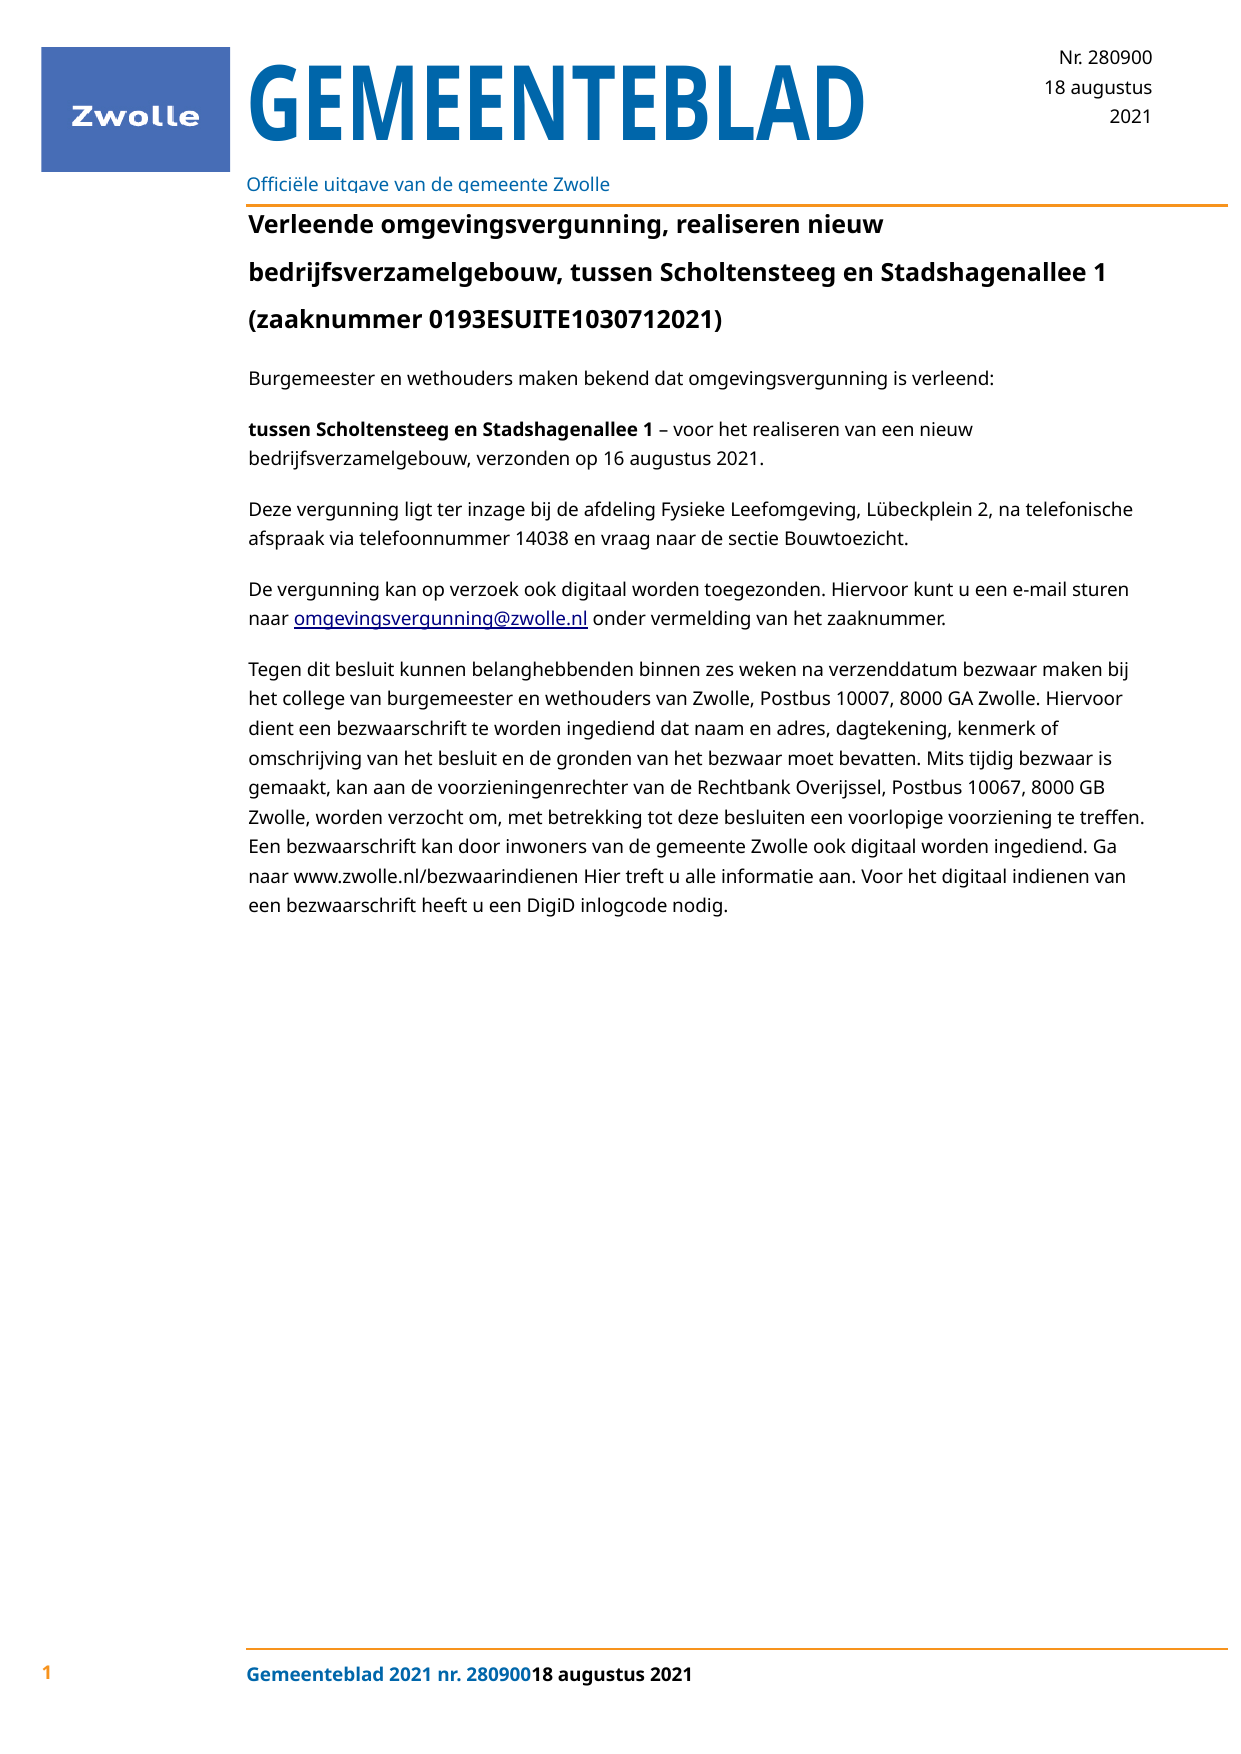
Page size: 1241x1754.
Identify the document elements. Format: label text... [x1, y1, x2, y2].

text Verleende omgevingsvergunning, realiseren nieuw bedrijfsverzamelgebouw, tussen Scholtensteeg en Stadshagenallee 1 (zaaknummer 0193ESUITE1030712021) [248, 207, 1152, 336]
text De vergunning kan op verzoek ook digitaal worden toegezonden. Hiervoor kunt u een e-mail sturen naar omgevingsvergunning@zwolle.nl onder vermelding van het zaaknummer. [248, 576, 1152, 631]
text Deze vergunning ligt ter inzage bij de afdeling Fysieke Leefomgeving, Lübeckplein 2, na telefonische afspraak via telefoonnummer 14038 en vraag naar de sectie Bouwtoezicht. [248, 496, 1152, 551]
text Tegen dit besluit kunnen belanghebbenden binnen zes weken na verzenddatum bezwaar maken bij het college van burgemeester en wethouders van Zwolle, Postbus 10007, 8000 GA Zwolle. Hiervoor dient een bezwaarschrift te worden ingediend dat naam en adres, dagtekening, kenmerk of omschrijving van het besluit en de gronden van het bezwaar moet bevatten. Mits tijdig bezwaar is gemaakt, kan aan de voorzieningenrechter van de Rechtbank Overijssel, Postbus 10067, 8000 GB Zwolle, worden verzocht om, met betrekking tot deze besluiten een voorlopige voorziening te treffen. Een bezwaarschrift kan door inwoners van de gemeente Zwolle ook digitaal worden ingediend. Ga naar www.zwolle.nl/bezwaarindienen Hier treft u alle informatie aan. Voor het digitaal indienen van een bezwaarschrift heeft u een DigiD inlogcode nodig. [248, 656, 1152, 918]
text Burgemeester en wethouders maken bekend dat omgevingsvergunning is verleend: [248, 366, 1152, 391]
text tussen Scholtensteeg en Stadshagenallee 1 – voor het realiseren van een nieuw bedrijfsverzamelgebouw, verzonden op 16 augustus 2021. [248, 416, 1152, 471]
picture [41, 47, 231, 172]
